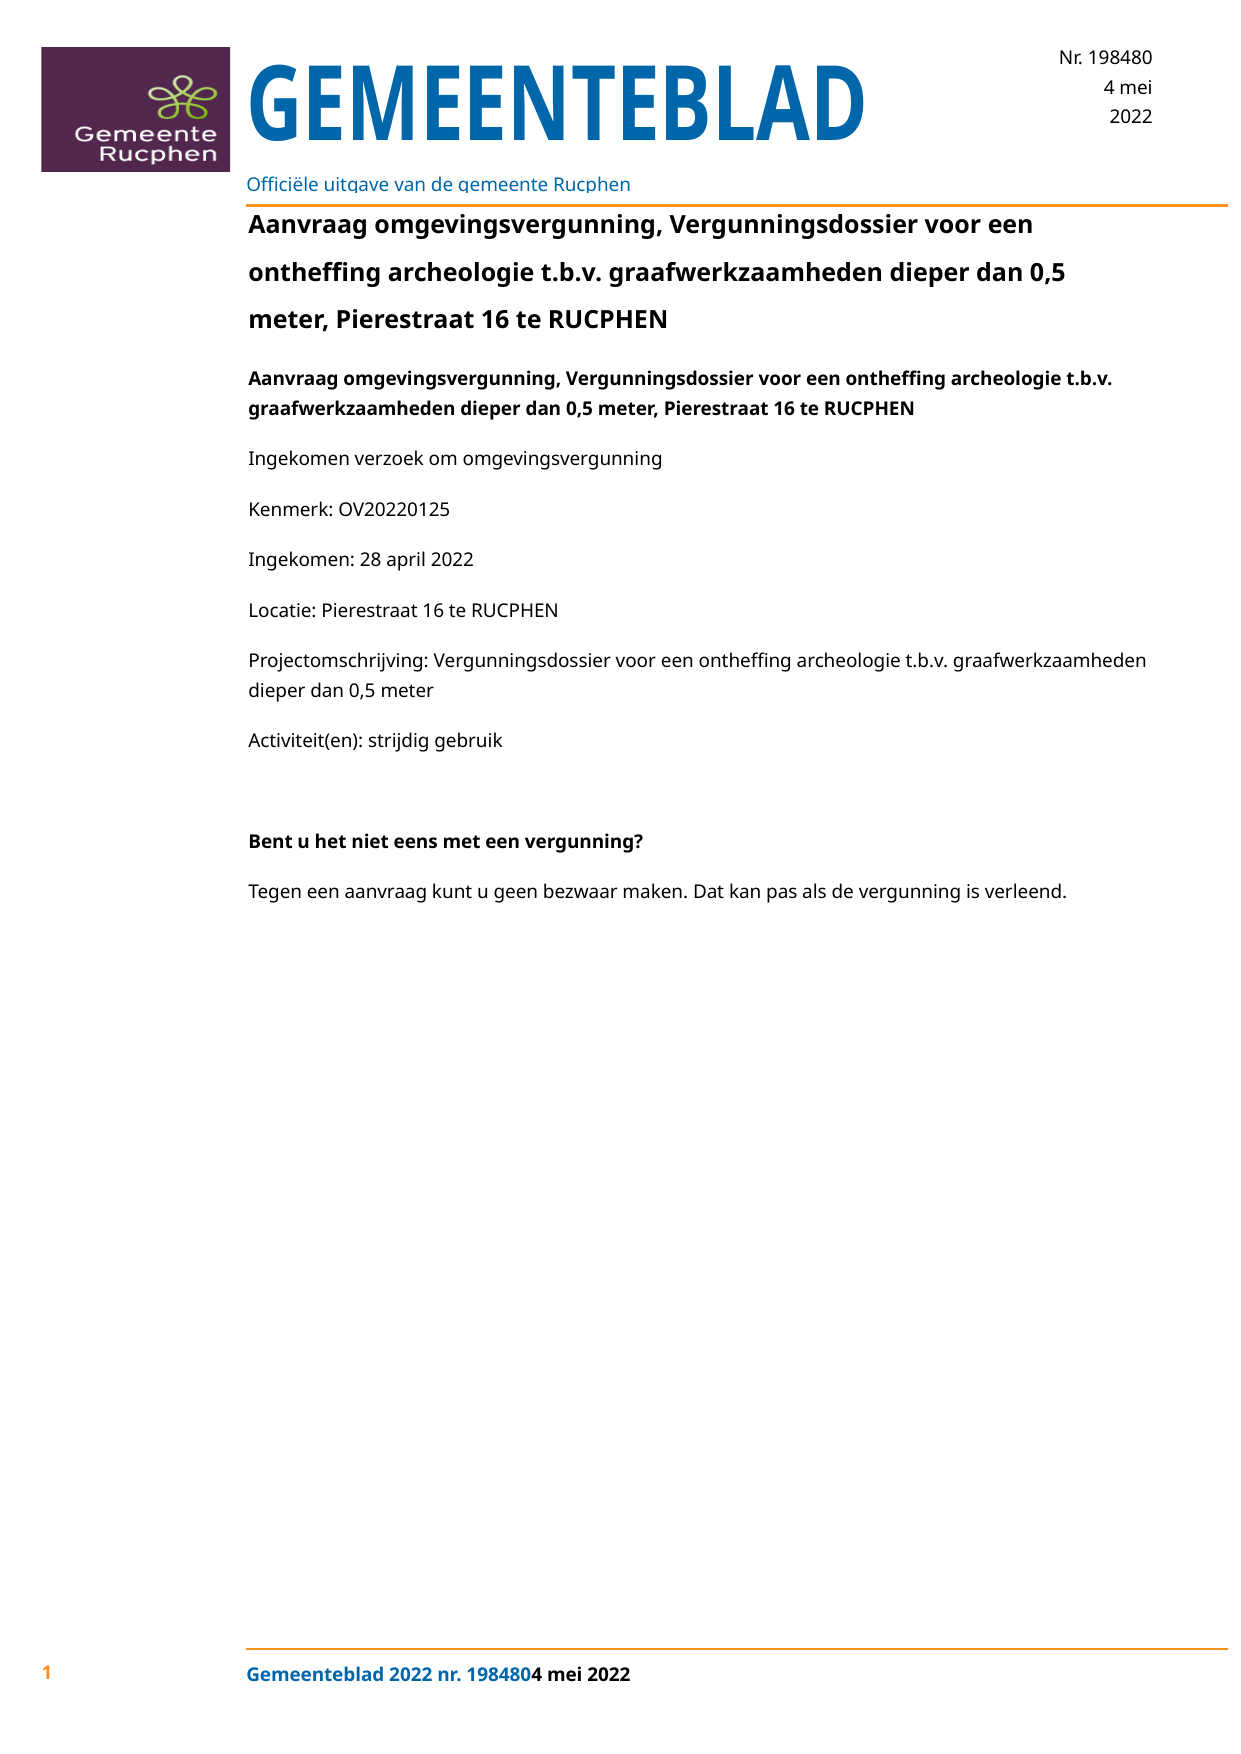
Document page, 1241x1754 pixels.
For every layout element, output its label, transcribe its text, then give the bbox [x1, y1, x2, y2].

text Bent u het niet eens met een vergunning? [248, 828, 1152, 854]
picture [41, 47, 231, 172]
text Projectomschrijving: Vergunningsdossier voor een ontheffing archeologie t.b.v. graafwerkzaamheden dieper dan 0,5 meter [248, 647, 1152, 702]
text Ingekomen: 28 april 2022 [248, 546, 1152, 572]
text Activiteit(en): strijdig gebruik [248, 727, 1152, 753]
text Ingekomen verzoek om omgevingsvergunning [248, 446, 1152, 471]
text Kenmerk: OV20220125 [248, 496, 1152, 522]
text Tegen een aanvraag kunt u geen bezwaar maken. Dat kan pas als de vergunning is verleend. [248, 878, 1152, 904]
text Aanvraag omgevingsvergunning, Vergunningsdossier voor een ontheffing archeologie t.b.v. graafwerkzaamheden dieper dan 0,5 meter, Pierestraat 16 te RUCPHEN [248, 366, 1152, 421]
text Aanvraag omgevingsvergunning, Vergunningsdossier voor een ontheffing archeologie t.b.v. graafwerkzaamheden dieper dan 0,5 meter, Pierestraat 16 te RUCPHEN [248, 207, 1152, 336]
text Locatie: Pierestraat 16 te RUCPHEN [248, 597, 1152, 622]
